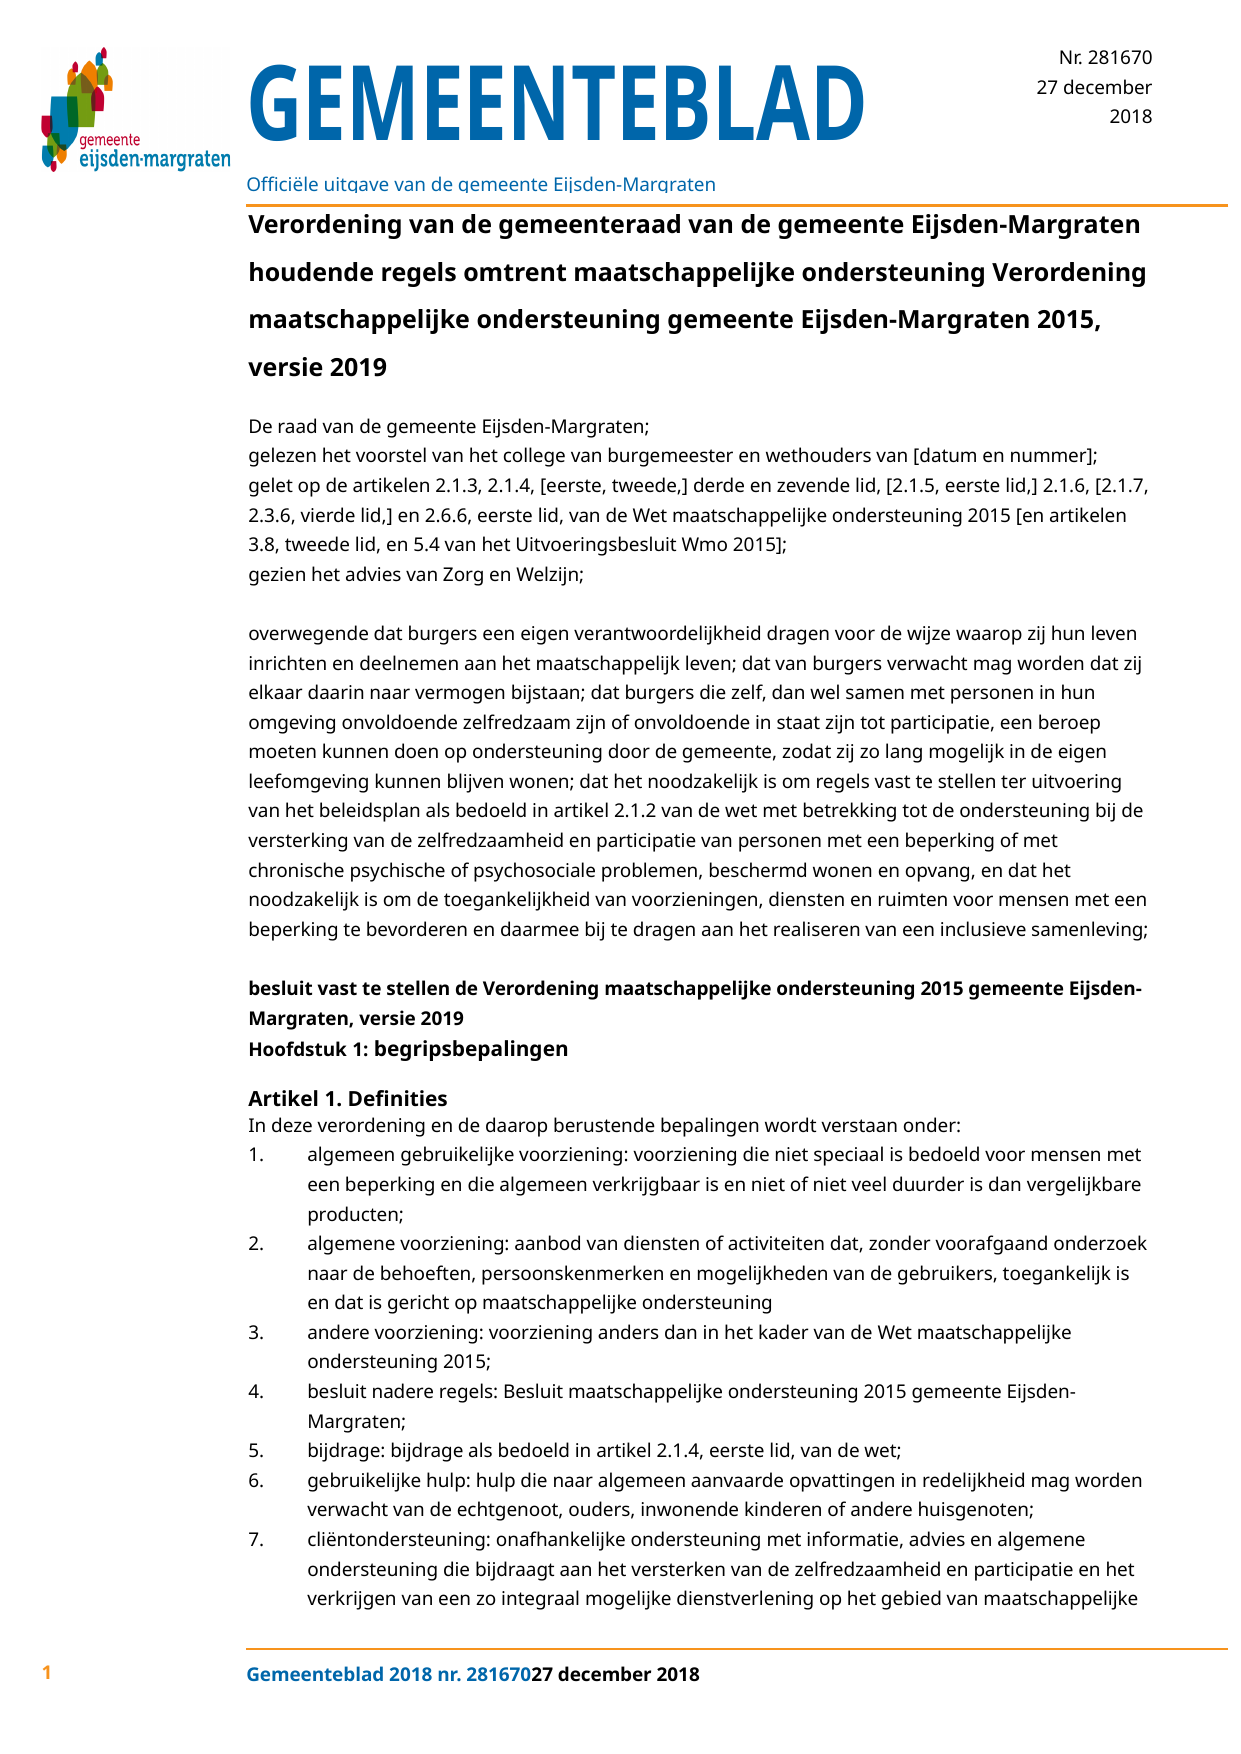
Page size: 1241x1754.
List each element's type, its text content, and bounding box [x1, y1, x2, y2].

text Verordening van de gemeenteraad van de gemeente Eijsden-Margraten houdende regels omtrent maatschappelijke ondersteuning Verordening maatschappelijke ondersteuning gemeente Eijsden-Margraten 2015, versie 2019 [248, 207, 1152, 384]
list bijdrage: bijdrage als bedoeld in artikel 2.1.4, eerste lid, van de wet; [248, 1437, 1152, 1463]
text In deze verordening en de daarop berustende bepalingen wordt verstaan onder: [248, 1112, 1152, 1138]
text gelet op de artikelen 2.1.3, 2.1.4, [eerste, tweede,] derde en zevende lid, [2.1.5, eerste lid,] 2.1.6, [2.1.7, 2.3.6, vierde lid,] en 2.6.6, eerste lid, van de Wet maatschappelijke ondersteuning 2015 [en artikelen 3.8, tweede lid, en 5.4 van het Uitvoeringsbesluit Wmo 2015]; [248, 472, 1152, 557]
list besluit nadere regels: Besluit maatschappelijke ondersteuning 2015 gemeente Eijsden-Margraten; [248, 1378, 1152, 1434]
list cliëntondersteuning: onafhankelijke ondersteuning met informatie, advies en algemene ondersteuning die bijdraagt aan het versterken van de zelfredzaamheid en participatie en het verkrijgen van een zo integraal mogelijke dienstverlening op het gebied van maatschappelijke [248, 1526, 1152, 1611]
list algemeen gebruikelijke voorziening: voorziening die niet speciaal is bedoeld voor mensen met een beperking en die algemeen verkrijgbaar is en niet of niet veel duurder is dan vergelijkbare producten; [248, 1142, 1152, 1227]
text overwegende dat burgers een eigen verantwoordelijkheid dragen voor de wijze waarop zij hun leven inrichten en deelnemen aan het maatschappelijk leven; dat van burgers verwacht mag worden dat zij elkaar daarin naar vermogen bijstaan; dat burgers die zelf, dan wel samen met personen in hun omgeving onvoldoende zelfredzaam zijn of onvoldoende in staat zijn tot participatie, een beroep moeten kunnen doen op ondersteuning door de gemeente, zodat zij zo lang mogelijk in de eigen leefomgeving kunnen blijven wonen; dat het noodzakelijk is om regels vast te stellen ter uitvoering van het beleidsplan als bedoeld in artikel 2.1.2 van de wet met betrekking tot de ondersteuning bij de versterking van de zelfredzaamheid en participatie van personen met een beperking of met chronische psychische of psychosociale problemen, beschermd wonen en opvang, en dat het noodzakelijk is om de toegankelijkheid van voorzieningen, diensten en ruimten voor mensen met een beperking te bevorderen en daarmee bij te dragen aan het realiseren van een inclusieve samenleving; [248, 620, 1152, 942]
list algemene voorziening: aanbod van diensten of activiteiten dat, zonder voorafgaand onderzoek naar de behoeften, persoonskenmerken en mogelijkheden van de gebruikers, toegankelijk is en dat is gericht op maatschappelijke ondersteuning [248, 1230, 1152, 1315]
text gelezen het voorstel van het college van burgemeester en wethouders van [datum en nummer]; [248, 443, 1152, 468]
picture [41, 47, 231, 172]
text De raad van de gemeente Eijsden-Margraten; [248, 413, 1152, 439]
text Hoofdstuk 1: begripsbepalingen [248, 1034, 1152, 1063]
list andere voorziening: voorziening anders dan in het kader van de Wet maatschappelijke ondersteuning 2015; [248, 1319, 1152, 1374]
text gezien het advies van Zorg en Welzijn; [248, 561, 1152, 587]
text Artikel 1. Definities [248, 1084, 1152, 1112]
list gebruikelijke hulp: hulp die naar algemeen aanvaarde opvattingen in redelijkheid mag worden verwacht van de echtgenoot, ouders, inwonende kinderen of andere huisgenoten; [248, 1467, 1152, 1522]
text besluit vast te stellen de Verordening maatschappelijke ondersteuning 2015 gemeente Eijsden-Margraten, versie 2019 [248, 975, 1152, 1031]
